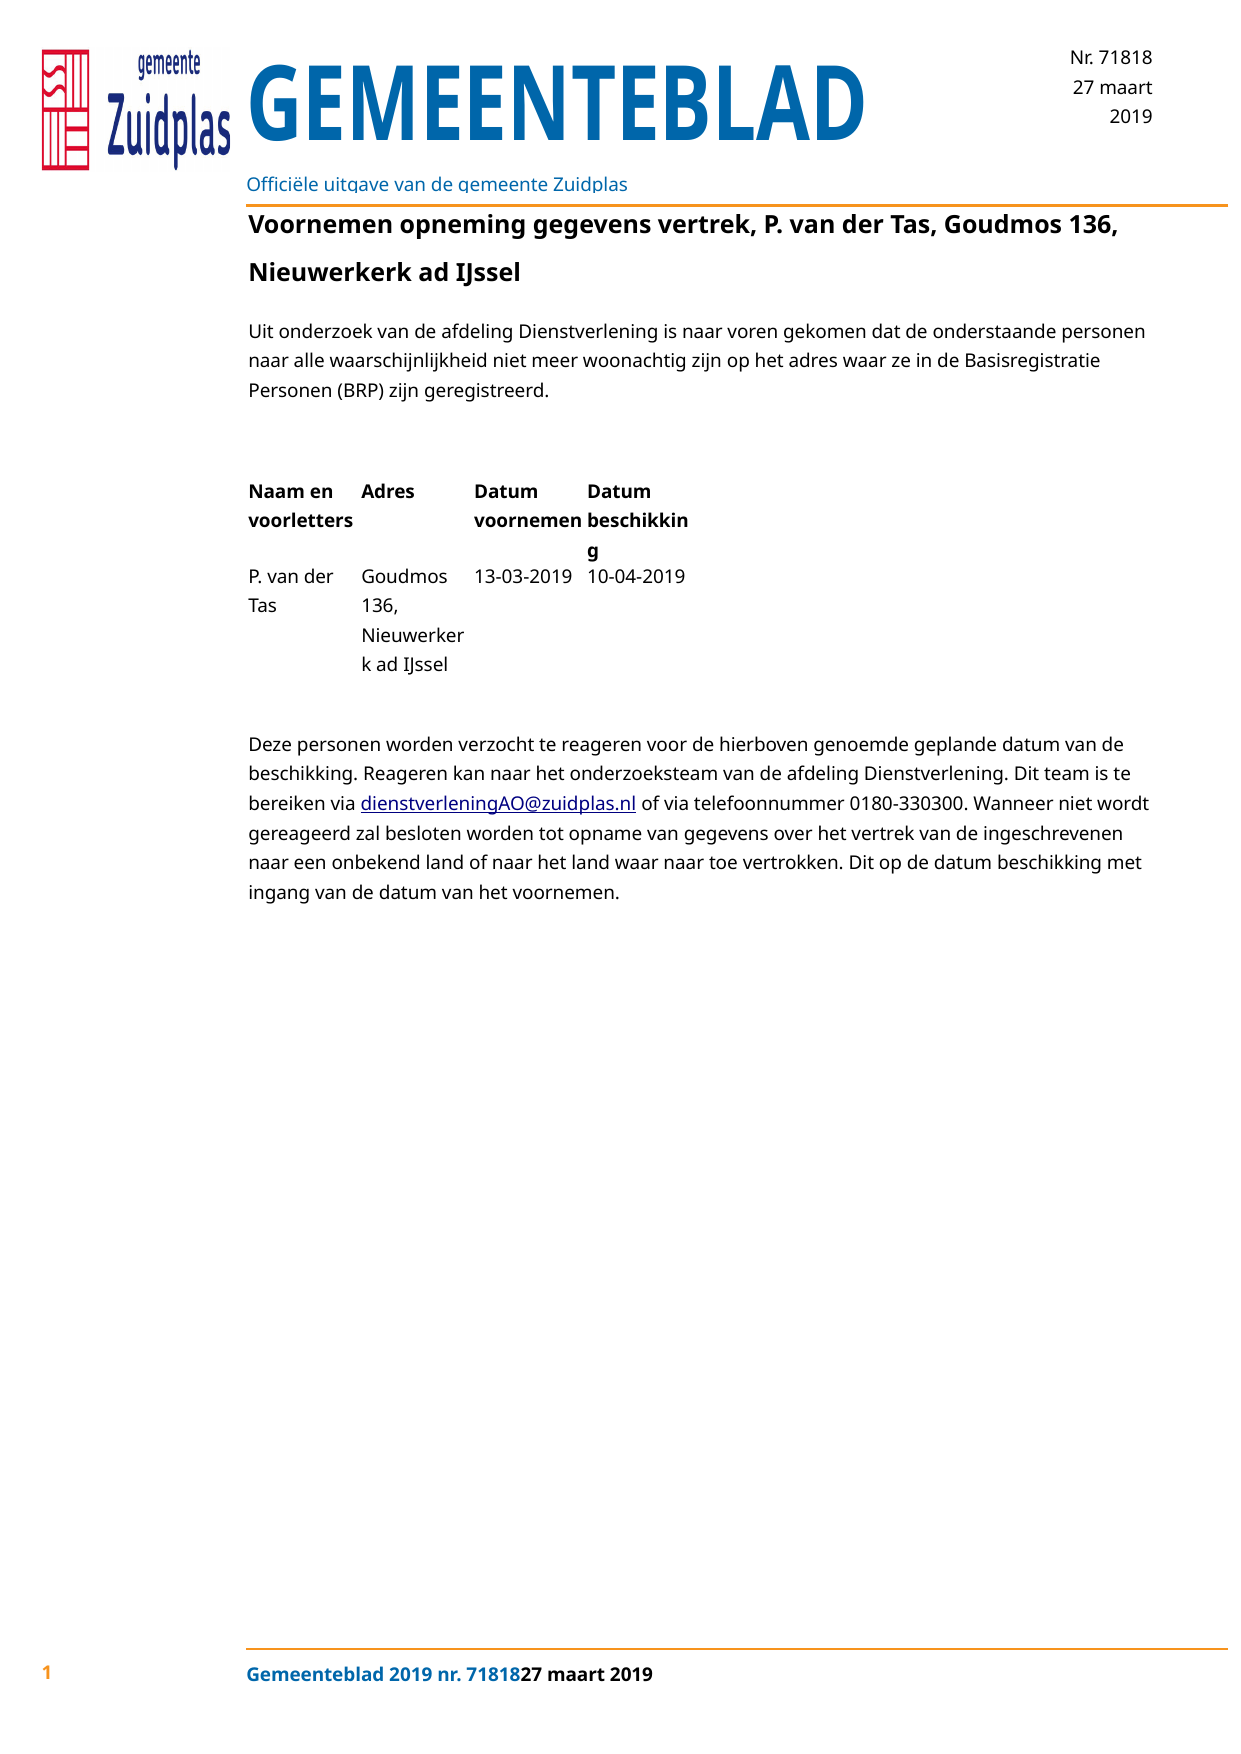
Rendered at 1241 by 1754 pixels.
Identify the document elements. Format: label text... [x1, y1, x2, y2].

table_header Adres [361, 478, 474, 563]
text Uit onderzoek van de afdeling Dienstverlening is naar voren gekomen dat de onderstaande personen naar alle waarschijnlijkheid niet meer woonachtig zijn op het adres waar ze in de Basisregistratie Personen (BRP) zijn geregistreerd. [248, 318, 1152, 403]
table_cell P. van der Tas [248, 563, 361, 677]
text Voornemen opneming gegevens vertrek, P. van der Tas, Goudmos 136, Nieuwerkerk ad IJssel [248, 207, 1152, 288]
table_cell Goudmos 136, Nieuwerkerk ad IJssel [361, 563, 474, 677]
picture [41, 47, 231, 172]
table_header Datum voornemen [474, 478, 587, 563]
table_header Datum beschikking [587, 478, 700, 563]
text Deze personen worden verzocht te reageren voor de hierboven genoemde geplande datum van de beschikking. Reageren kan naar het onderzoeksteam van de afdeling Dienstverlening. Dit team is te bereiken via dienstverleningAO@zuidplas.nl of via telefoonnummer 0180-330300. Wanneer niet wordt gereageerd zal besloten worden tot opname van gegevens over het vertrek van de ingeschrevenen naar een onbekend land of naar het land waar naar toe vertrokken. Dit op de datum beschikking met ingang van de datum van het voornemen. [248, 731, 1152, 905]
table_cell 13-03-2019 [474, 563, 587, 677]
table_cell 10-04-2019 [587, 563, 700, 677]
table_header Naam en voorletters [248, 478, 361, 563]
